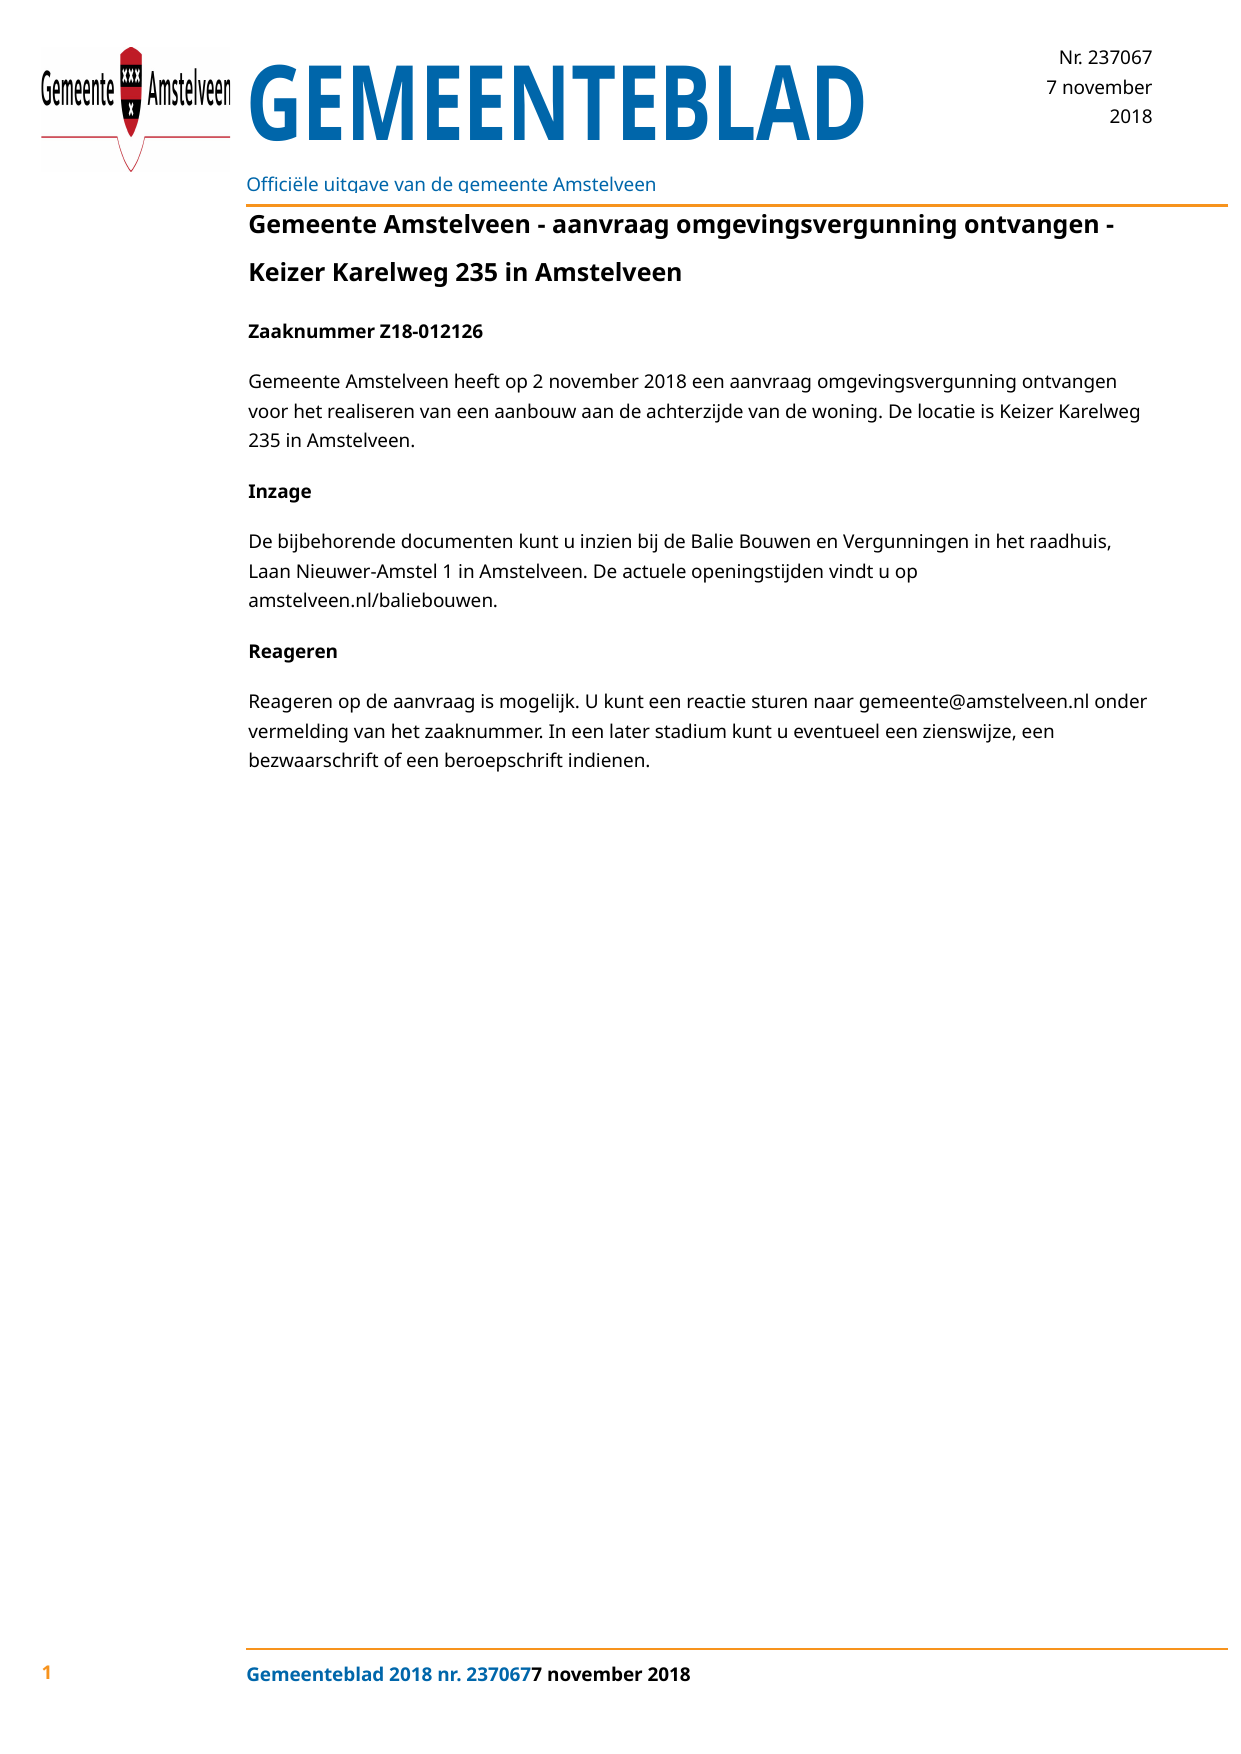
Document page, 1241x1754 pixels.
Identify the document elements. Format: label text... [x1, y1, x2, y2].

text Zaaknummer Z18-012126 [248, 318, 1152, 344]
text Gemeente Amstelveen heeft op 2 november 2018 een aanvraag omgevingsvergunning ontvangen voor het realiseren van een aanbouw aan de achterzijde van de woning. De locatie is Keizer Karelweg 235 in Amstelveen. [248, 368, 1152, 453]
picture [41, 47, 231, 172]
text Gemeente Amstelveen - aanvraag omgevingsvergunning ontvangen - Keizer Karelweg 235 in Amstelveen [248, 207, 1152, 288]
text Reageren [248, 638, 1152, 664]
text Reageren op de aanvraag is mogelijk. U kunt een reactie sturen naar gemeente@amstelveen.nl onder vermelding van het zaaknummer. In een later stadium kunt u eventueel een zienswijze, een bezwaarschrift of een beroepschrift indienen. [248, 688, 1152, 773]
text Inzage [248, 478, 1152, 504]
text De bijbehorende documenten kunt u inzien bij de Balie Bouwen en Vergunningen in het raadhuis, Laan Nieuwer-Amstel 1 in Amstelveen. De actuele openingstijden vindt u op amstelveen.nl/baliebouwen. [248, 528, 1152, 613]
